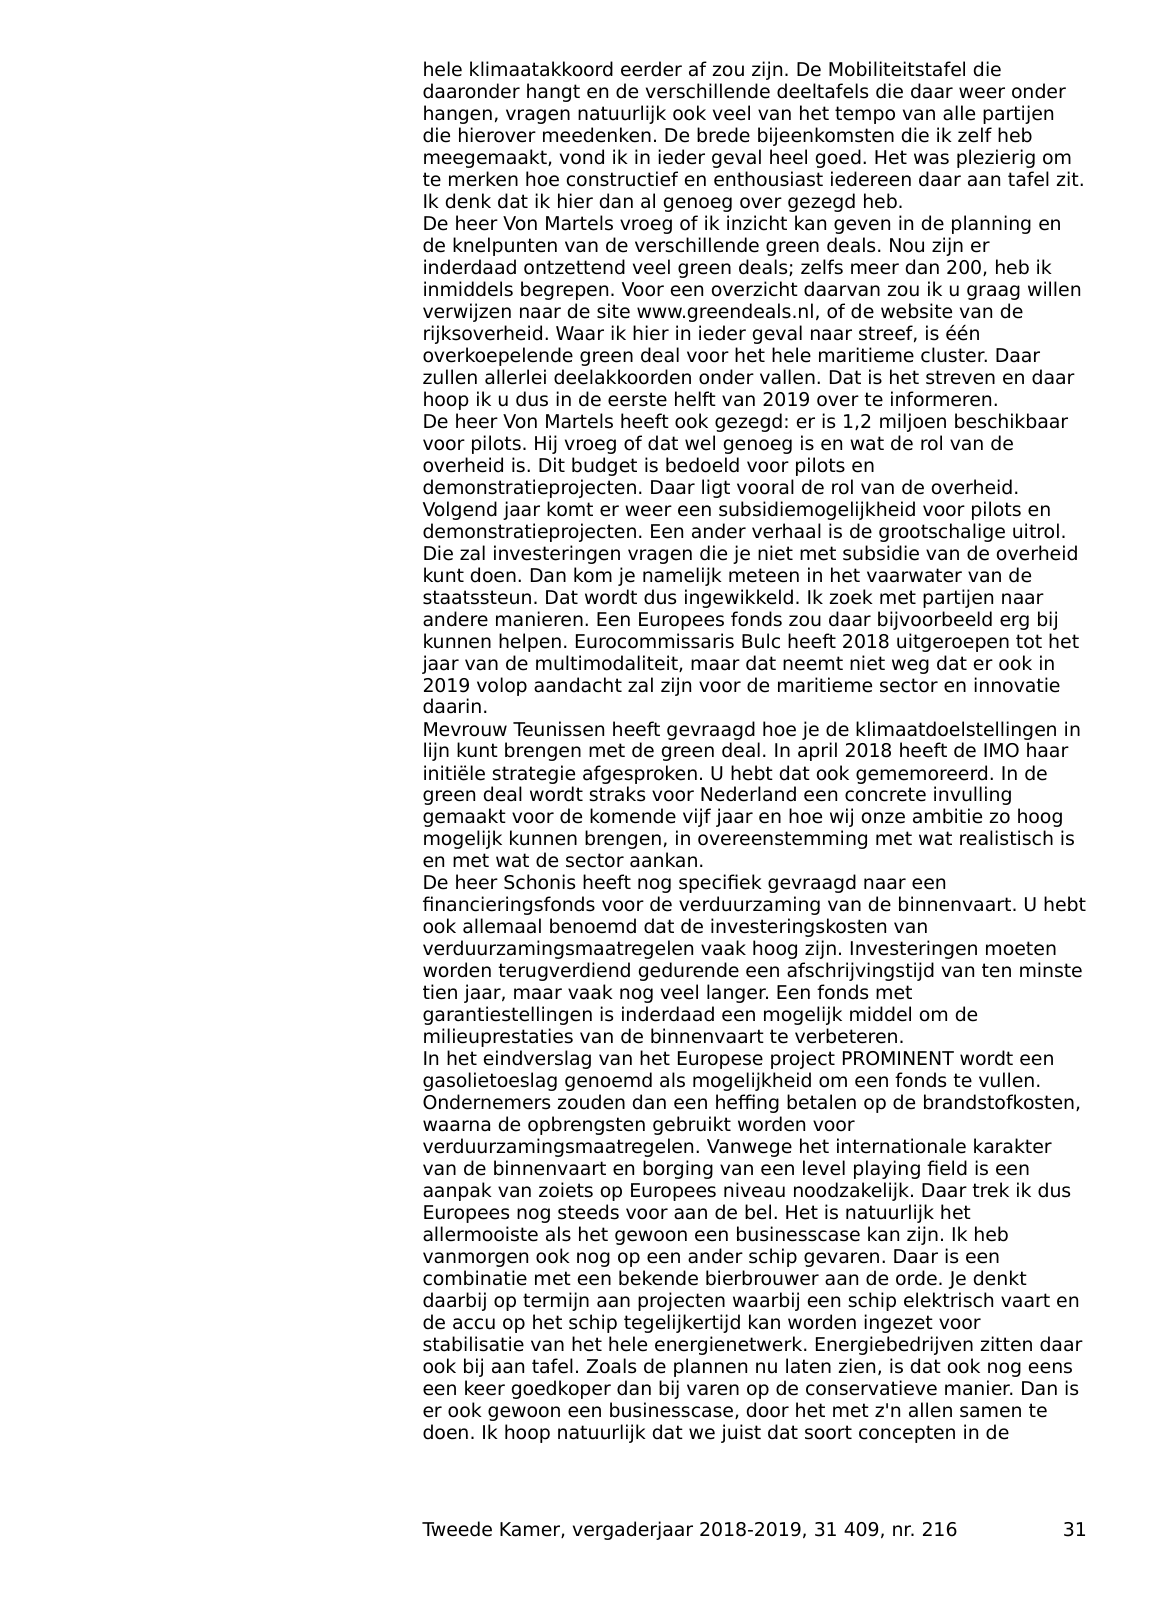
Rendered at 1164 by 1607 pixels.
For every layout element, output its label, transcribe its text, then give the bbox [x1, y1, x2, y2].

text Ik denk dat ik hier dan al genoeg over gezegd heb. [422, 191, 1087, 213]
text De heer Schonis heeft nog specifiek gevraagd naar een financieringsfonds voor de verduurzaming van de binnenvaart. U hebt ook allemaal benoemd dat de investeringskosten van verduurzamingsmaatregelen vaak hoog zijn. Investeringen moeten worden terugverdiend gedurende een afschrijvingstijd van ten minste tien jaar, maar vaak nog veel langer. Een fonds met garantiestellingen is inderdaad een mogelijk middel om de milieuprestaties van de binnenvaart te verbeteren. [422, 872, 1087, 1048]
text Mevrouw Teunissen heeft gevraagd hoe je de klimaatdoelstellingen in lijn kunt brengen met de green deal. In april 2018 heeft de IMO haar initiële strategie afgesproken. U hebt dat ook gememoreerd. In de green deal wordt straks voor Nederland een concrete invulling gemaakt voor de komende vijf jaar en hoe wij onze ambitie zo hoog mogelijk kunnen brengen, in overeenstemming met wat realistisch is en met wat de sector aankan. [422, 718, 1087, 872]
text In het eindverslag van het Europese project PROMINENT wordt een gasolietoeslag genoemd als mogelijkheid om een fonds te vullen. Ondernemers zouden dan een heffing betalen op de brandstofkosten, waarna de opbrengsten gebruikt worden voor verduurzamingsmaatregelen. Vanwege het internationale karakter van de binnenvaart en borging van een level playing field is een aanpak van zoiets op Europees niveau noodzakelijk. Daar trek ik dus Europees nog steeds voor aan de bel. Het is natuurlijk het allermooiste als het gewoon een businesscase kan zijn. Ik heb vanmorgen ook nog op een ander schip gevaren. Daar is een combinatie met een bekende bierbrouwer aan de orde. Je denkt daarbij op termijn aan projecten waarbij een schip elektrisch vaart en de accu op het schip tegelijkertijd kan worden ingezet voor stabilisatie van het hele energienetwerk. Energiebedrijven zitten daar ook bij aan tafel. Zoals de plannen nu laten zien, is dat ook nog eens een keer goedkoper dan bij varen op de conservatieve manier. Dan is er ook gewoon een businesscase, door het met z'n allen samen te doen. Ik hoop natuurlijk dat we juist dat soort concepten in de [422, 1048, 1087, 1444]
text De heer Von Martels vroeg of ik inzicht kan geven in de planning en de knelpunten van de verschillende green deals. Nou zijn er inderdaad ontzettend veel green deals; zelfs meer dan 200, heb ik inmiddels begrepen. Voor een overzicht daarvan zou ik u graag willen verwijzen naar de site www.greendeals.nl, of de website van de rijksoverheid. Waar ik hier in ieder geval naar streef, is één overkoepelende green deal voor het hele maritieme cluster. Daar zullen allerlei deelakkoorden onder vallen. Dat is het streven en daar hoop ik u dus in de eerste helft van 2019 over te informeren. [422, 213, 1087, 411]
text De heer Von Martels heeft ook gezegd: er is 1,2 miljoen beschikbaar voor pilots. Hij vroeg of dat wel genoeg is en wat de rol van de overheid is. Dit budget is bedoeld voor pilots en demonstratieprojecten. Daar ligt vooral de rol van de overheid. Volgend jaar komt er weer een subsidiemogelijkheid voor pilots en demonstratieprojecten. Een ander verhaal is de grootschalige uitrol. Die zal investeringen vragen die je niet met subsidie van de overheid kunt doen. Dan kom je namelijk meteen in het vaarwater van de staatssteun. Dat wordt dus ingewikkeld. Ik zoek met partijen naar andere manieren. Een Europees fonds zou daar bijvoorbeeld erg bij kunnen helpen. Eurocommissaris Bulc heeft 2018 uitgeroepen tot het jaar van de multimodaliteit, maar dat neemt niet weg dat er ook in 2019 volop aandacht zal zijn voor de maritieme sector en innovatie daarin. [422, 411, 1087, 718]
text hele klimaatakkoord eerder af zou zijn. De Mobiliteitstafel die daaronder hangt en de verschillende deeltafels die daar weer onder hangen, vragen natuurlijk ook veel van het tempo van alle partijen die hierover meedenken. De brede bijeenkomsten die ik zelf heb meegemaakt, vond ik in ieder geval heel goed. Het was plezierig om te merken hoe constructief en enthousiast iedereen daar aan tafel zit. [422, 59, 1087, 191]
